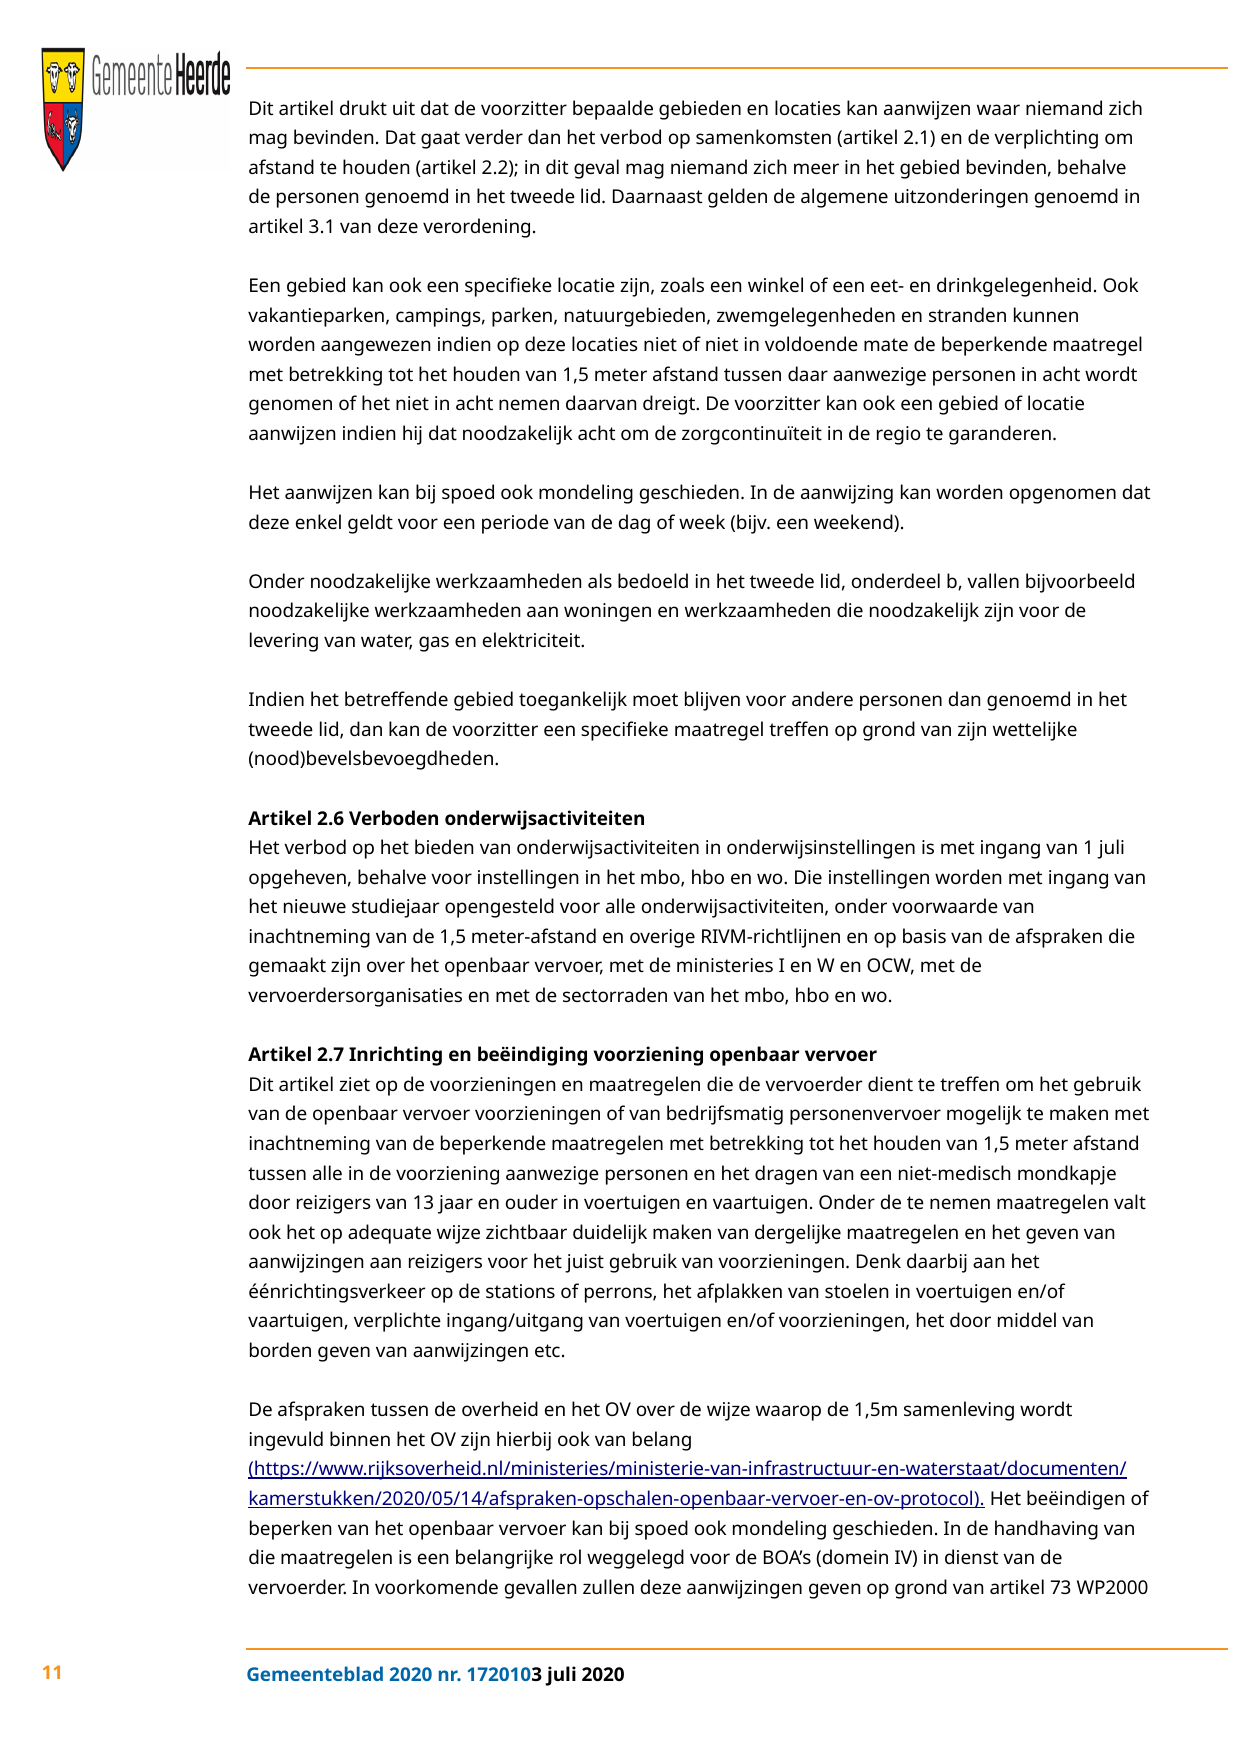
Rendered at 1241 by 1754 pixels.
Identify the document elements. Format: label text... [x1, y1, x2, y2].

text Artikel 2.6 Verboden onderwijsactiviteiten [248, 805, 1152, 831]
text Onder noodzakelijke werkzaamheden als bedoeld in het tweede lid, onderdeel b, vallen bijvoorbeeld noodzakelijke werkzaamheden aan woningen en werkzaamheden die noodzakelijk zijn voor de levering van water, gas en elektriciteit. [248, 568, 1152, 653]
text Dit artikel ziet op de voorzieningen en maatregelen die de vervoerder dient te treffen om het gebruik van de openbaar vervoer voorzieningen of van bedrijfsmatig personenvervoer mogelijk te maken met inachtneming van de beperkende maatregelen met betrekking tot het houden van 1,5 meter afstand tussen alle in de voorziening aanwezige personen en het dragen van een niet-medisch mondkapje door reizigers van 13 jaar en ouder in voertuigen en vaartuigen. Onder de te nemen maatregelen valt ook het op adequate wijze zichtbaar duidelijk maken van dergelijke maatregelen en het geven van aanwijzingen aan reizigers voor het juist gebruik van voorzieningen. Denk daarbij aan het éénrichtingsverkeer op de stations of perrons, het afplakken van stoelen in voertuigen en/of vaartuigen, verplichte ingang/uitgang van voertuigen en/of voorzieningen, het door middel van borden geven van aanwijzingen etc. [248, 1071, 1152, 1363]
picture [41, 47, 231, 172]
text Indien het betreffende gebied toegankelijk moet blijven voor andere personen dan genoemd in het tweede lid, dan kan de voorzitter een specifieke maatregel treffen op grond van zijn wettelijke (nood)bevelsbevoegdheden. [248, 686, 1152, 771]
text Dit artikel drukt uit dat de voorzitter bepaalde gebieden en locaties kan aanwijzen waar niemand zich mag bevinden. Dat gaat verder dan het verbod op samenkomsten (artikel 2.1) en de verplichting om afstand te houden (artikel 2.2); in dit geval mag niemand zich meer in het gebied bevinden, behalve de personen genoemd in het tweede lid. Daarnaast gelden de algemene uitzonderingen genoemd in artikel 3.1 van deze verordening. [248, 95, 1152, 239]
text Artikel 2.7 Inrichting en beëindiging voorziening openbaar vervoer [248, 1041, 1152, 1067]
text Het aanwijzen kan bij spoed ook mondeling geschieden. In de aanwijzing kan worden opgenomen dat deze enkel geldt voor een periode van de dag of week (bijv. een weekend). [248, 479, 1152, 535]
text De afspraken tussen de overheid en het OV over de wijze waarop de 1,5m samenleving wordt ingevuld binnen het OV zijn hierbij ook van belang (https://www.rijksoverheid.nl/ministeries/ministerie-van-infrastructuur-en-waterstaat/documenten/kamerstukken/2020/05/14/afspraken-opschalen-openbaar-vervoer-en-ov-protocol). Het beëindigen of beperken van het openbaar vervoer kan bij spoed ook mondeling geschieden. In de handhaving van die maatregelen is een belangrijke rol weggelegd voor de BOA’s (domein IV) in dienst van de vervoerder. In voorkomende gevallen zullen deze aanwijzingen geven op grond van artikel 73 WP2000 [248, 1396, 1152, 1600]
text Een gebied kan ook een specifieke locatie zijn, zoals een winkel of een eet- en drinkgelegenheid. Ook vakantieparken, campings, parken, natuurgebieden, zwemgelegenheden en stranden kunnen worden aangewezen indien op deze locaties niet of niet in voldoende mate de beperkende maatregel met betrekking tot het houden van 1,5 meter afstand tussen daar aanwezige personen in acht wordt genomen of het niet in acht nemen daarvan dreigt. De voorzitter kan ook een gebied of locatie aanwijzen indien hij dat noodzakelijk acht om de zorgcontinuïteit in de regio te garanderen. [248, 272, 1152, 446]
text Het verbod op het bieden van onderwijsactiviteiten in onderwijsinstellingen is met ingang van 1 juli opgeheven, behalve voor instellingen in het mbo, hbo en wo. Die instellingen worden met ingang van het nieuwe studiejaar opengesteld voor alle onderwijsactiviteiten, onder voorwaarde van inachtneming van de 1,5 meter-afstand en overige RIVM-richtlijnen en op basis van de afspraken die gemaakt zijn over het openbaar vervoer, met de ministeries I en W en OCW, met de vervoerdersorganisaties en met de sectorraden van het mbo, hbo en wo. [248, 834, 1152, 1008]
